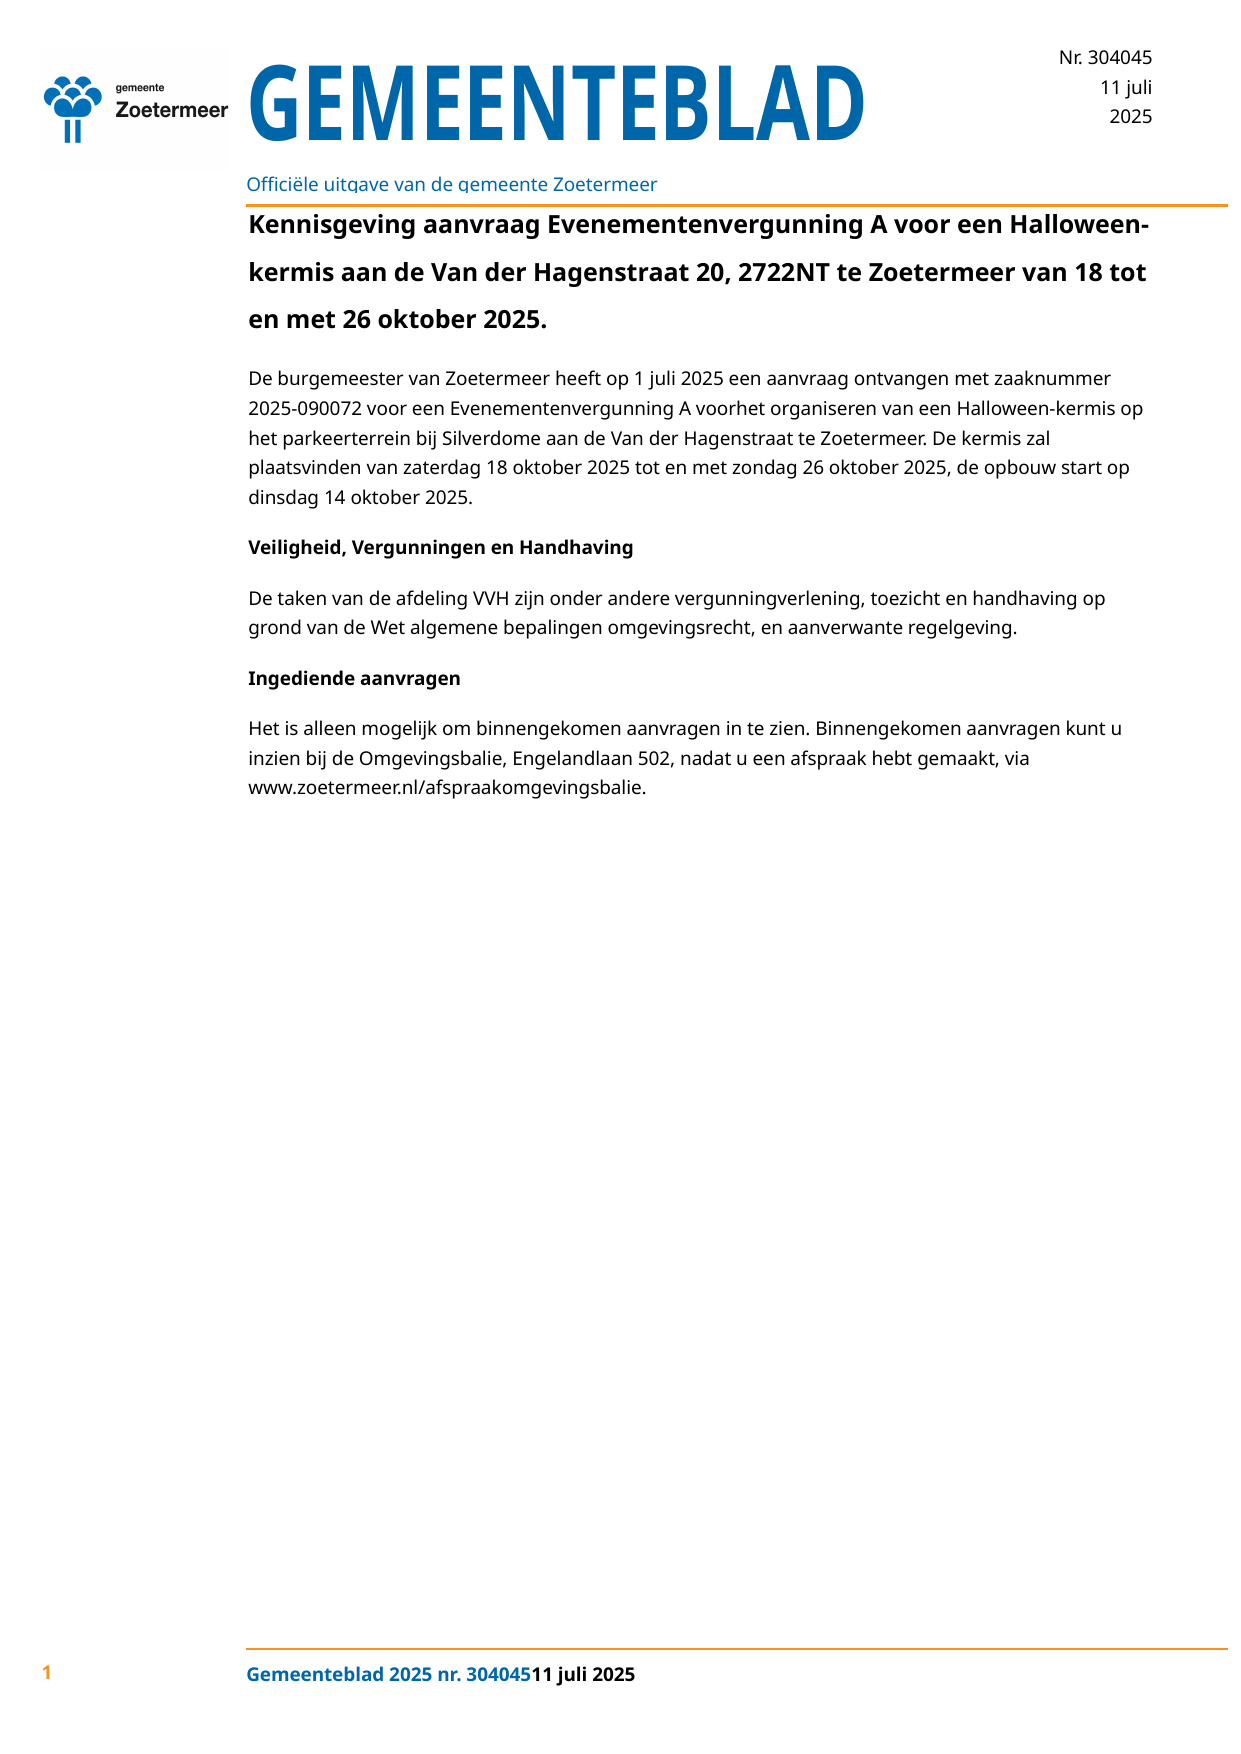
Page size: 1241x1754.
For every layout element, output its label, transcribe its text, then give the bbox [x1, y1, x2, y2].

text Veiligheid, Vergunningen en Handhaving [248, 534, 1152, 560]
text Ingediende aanvragen [248, 665, 1152, 690]
text De taken van de afdeling VVH zijn onder andere vergunningverlening, toezicht en handhaving op grond van de Wet algemene bepalingen omgevingsrecht, en aanverwante regelgeving. [248, 585, 1152, 640]
text Kennisgeving aanvraag Evenementenvergunning A voor een Halloween-kermis aan de Van der Hagenstraat 20, 2722NT te Zoetermeer van 18 tot en met 26 oktober 2025. [248, 207, 1152, 336]
picture [41, 47, 231, 172]
text Het is alleen mogelijk om binnengekomen aanvragen in te zien. Binnengekomen aanvragen kunt u inzien bij de Omgevingsbalie, Engelandlaan 502, nadat u een afspraak hebt gemaakt, via www.zoetermeer.nl/afspraakomgevingsbalie. [248, 715, 1152, 800]
text De burgemeester van Zoetermeer heeft op 1 juli 2025 een aanvraag ontvangen met zaaknummer 2025-090072 voor een Evenementenvergunning A voorhet organiseren van een Halloween-kermis op het parkeerterrein bij Silverdome aan de Van der Hagenstraat te Zoetermeer. De kermis zal plaatsvinden van zaterdag 18 oktober 2025 tot en met zondag 26 oktober 2025, de opbouw start op dinsdag 14 oktober 2025. [248, 366, 1152, 509]
